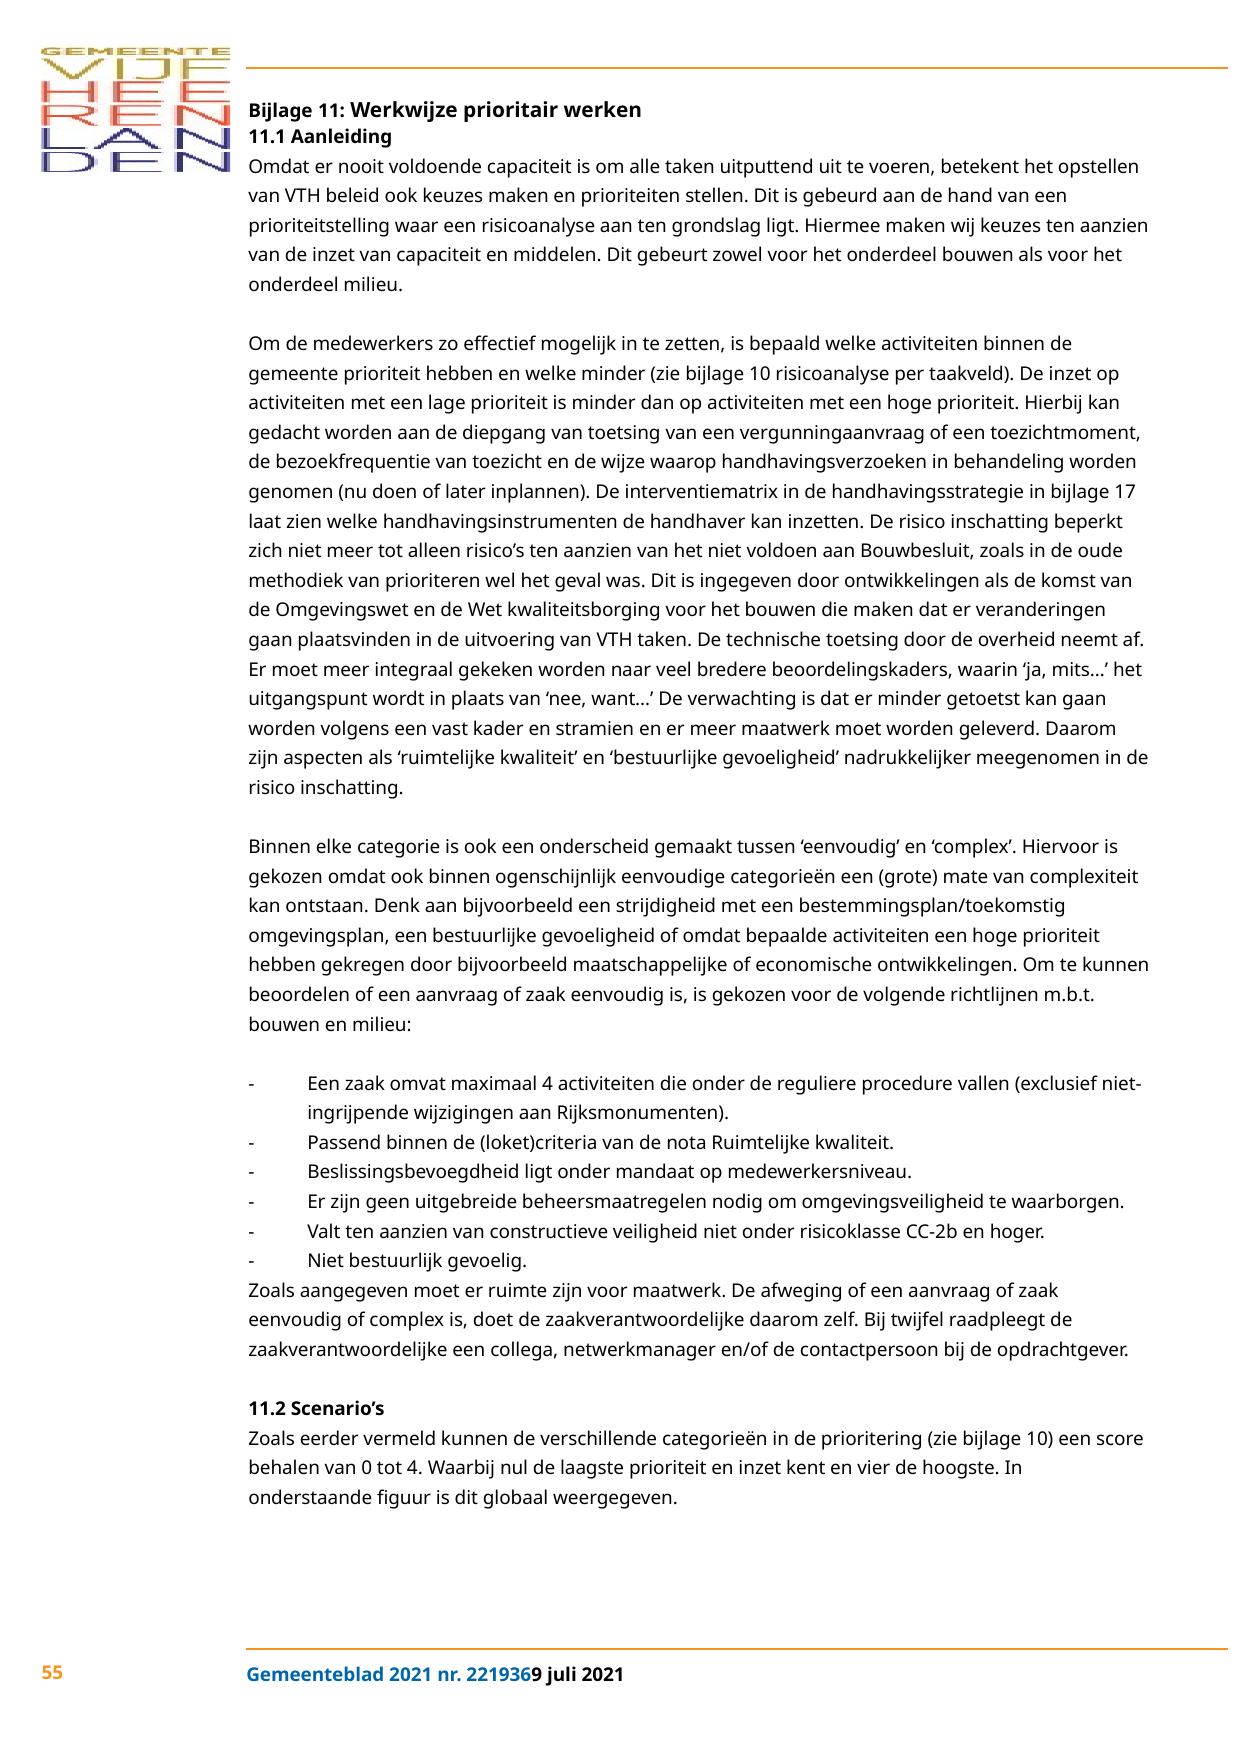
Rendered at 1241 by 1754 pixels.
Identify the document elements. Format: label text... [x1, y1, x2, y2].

text Omdat er nooit voldoende capaciteit is om alle taken uitputtend uit te voeren, betekent het opstellen van VTH beleid ook keuzes maken en prioriteiten stellen. Dit is gebeurd aan de hand van een prioriteitstelling waar een risicoanalyse aan ten grondslag ligt. Hiermee maken wij keuzes ten aanzien van de inzet van capaciteit en middelen. Dit gebeurt zowel voor het onderdeel bouwen als voor het onderdeel milieu. [248, 153, 1152, 297]
list Valt ten aanzien van constructieve veiligheid niet onder risicoklasse CC-2b en hoger. [248, 1218, 1152, 1244]
text Om de medewerkers zo effectief mogelijk in te zetten, is bepaald welke activiteiten binnen de gemeente prioriteit hebben en welke minder (zie bijlage 10 risicoanalyse per taakveld). De inzet op activiteiten met een lage prioriteit is minder dan op activiteiten met een hoge prioriteit. Hierbij kan gedacht worden aan de diepgang van toetsing van een vergunningaanvraag of een toezichtmoment, de bezoekfrequentie van toezicht en de wijze waarop handhavingsverzoeken in behandeling worden genomen (nu doen of later inplannen). De interventiematrix in de handhavingsstrategie in bijlage 17 laat zien welke handhavingsinstrumenten de handhaver kan inzetten. De risico inschatting beperkt zich niet meer tot alleen risico’s ten aanzien van het niet voldoen aan Bouwbesluit, zoals in de oude methodiek van prioriteren wel het geval was. Dit is ingegeven door ontwikkelingen als de komst van de Omgevingswet en de Wet kwaliteitsborging voor het bouwen die maken dat er veranderingen gaan plaatsvinden in de uitvoering van VTH taken. De technische toetsing door de overheid neemt af. Er moet meer integraal gekeken worden naar veel bredere beoordelingskaders, waarin ‘ja, mits…’ het uitgangspunt wordt in plaats van ‘nee, want…’ De verwachting is dat er minder getoetst kan gaan worden volgens een vast kader en stramien en er meer maatwerk moet worden geleverd. Daarom zijn aspecten als ‘ruimtelijke kwaliteit’ en ‘bestuurlijke gevoeligheid’ nadrukkelijker meegenomen in de risico inschatting. [248, 330, 1152, 800]
list Beslissingsbevoegdheid ligt onder mandaat op medewerkersniveau. [248, 1159, 1152, 1184]
picture [41, 47, 231, 172]
text 11.2 Scenario’s [248, 1395, 1152, 1421]
list Passend binnen de (loket)criteria van de nota Ruimtelijke kwaliteit. [248, 1129, 1152, 1155]
list Niet bestuurlijk gevoelig. [248, 1247, 1152, 1273]
list Een zaak omvat maximaal 4 activiteiten die onder de reguliere procedure vallen (exclusief niet-ingrijpende wijzigingen aan Rijksmonumenten). [248, 1070, 1152, 1125]
text Zoals aangegeven moet er ruimte zijn voor maatwerk. De afweging of een aanvraag of zaak eenvoudig of complex is, doet de zaakverantwoordelijke daarom zelf. Bij twijfel raadpleegt de zaakverantwoordelijke een collega, netwerkmanager en/of de contactpersoon bij de opdrachtgever. [248, 1277, 1152, 1362]
text Bijlage 11: Werkwijze prioritair werken [248, 95, 1152, 123]
text Binnen elke categorie is ook een onderscheid gemaakt tussen ‘eenvoudig’ en ‘complex’. Hiervoor is gekozen omdat ook binnen ogenschijnlijk eenvoudige categorieën een (grote) mate van complexiteit kan ontstaan. Denk aan bijvoorbeeld een strijdigheid met een bestemmingsplan/toekomstig omgevingsplan, een bestuurlijke gevoeligheid of omdat bepaalde activiteiten een hoge prioriteit hebben gekregen door bijvoorbeeld maatschappelijke of economische ontwikkelingen. Om te kunnen beoordelen of een aanvraag of zaak eenvoudig is, is gekozen voor de volgende richtlijnen m.b.t. bouwen en milieu: [248, 833, 1152, 1037]
text 11.1 Aanleiding [248, 123, 1152, 149]
list Er zijn geen uitgebreide beheersmaatregelen nodig om omgevingsveiligheid te waarborgen. [248, 1188, 1152, 1214]
text Zoals eerder vermeld kunnen de verschillende categorieën in de prioritering (zie bijlage 10) een score behalen van 0 tot 4. Waarbij nul de laagste prioriteit en inzet kent en vier de hoogste. In onderstaande figuur is dit globaal weergegeven. [248, 1425, 1152, 1510]
